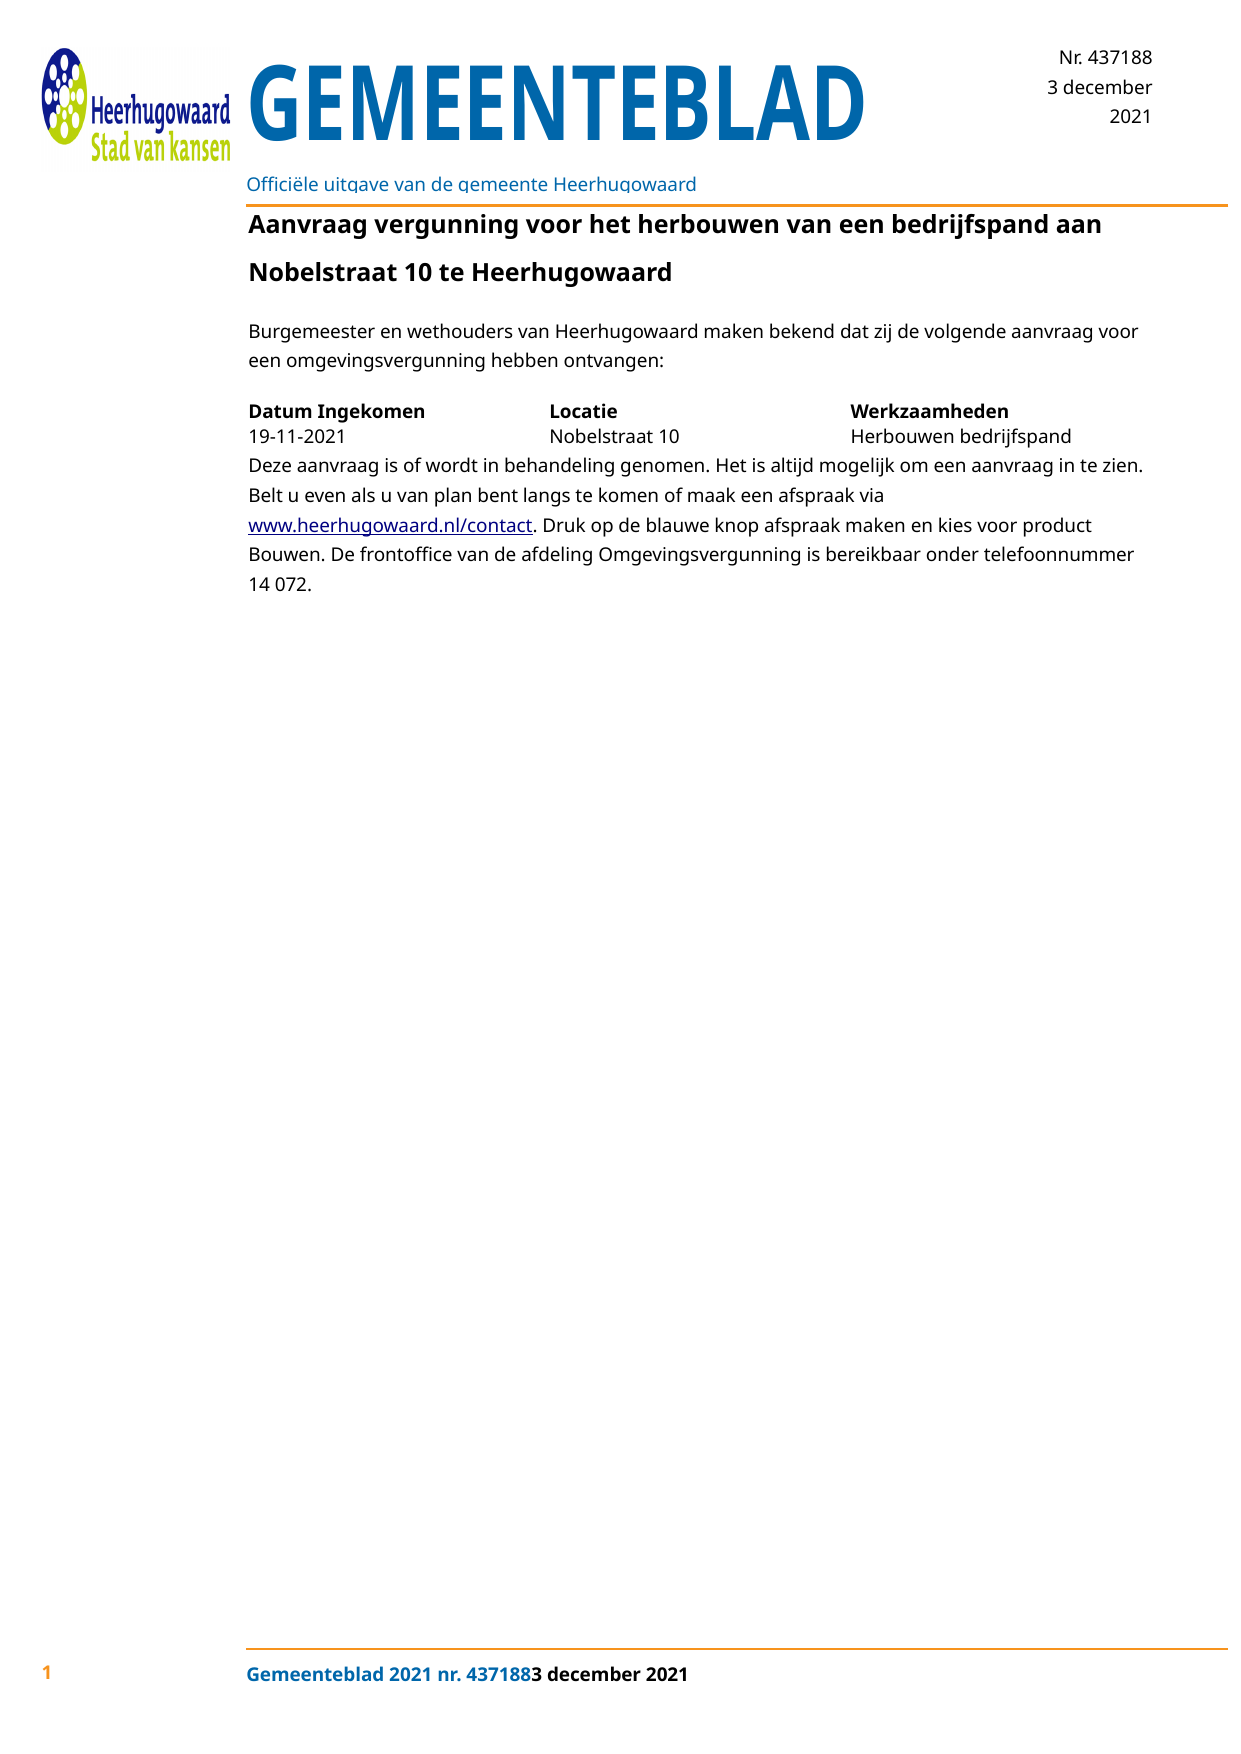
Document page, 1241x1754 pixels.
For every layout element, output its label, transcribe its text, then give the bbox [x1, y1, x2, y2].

picture [41, 47, 231, 172]
table_cell 19-11-2021 [248, 424, 549, 449]
table_cell Nobelstraat 10 [549, 424, 850, 449]
text Aanvraag vergunning voor het herbouwen van een bedrijfspand aan Nobelstraat 10 te Heerhugowaard [248, 207, 1152, 288]
text Burgemeester en wethouders van Heerhugowaard maken bekend dat zij de volgende aanvraag voor een omgevingsvergunning hebben ontvangen: [248, 318, 1152, 373]
table_header Werkzaamheden [850, 398, 1152, 424]
table_header Datum Ingekomen [248, 398, 549, 424]
text Deze aanvraag is of wordt in behandeling genomen. Het is altijd mogelijk om een aanvraag in te zien. Belt u even als u van plan bent langs te komen of maak een afspraak via www.heerhugowaard.nl/contact. Druk op de blauwe knop afspraak maken en kies voor product Bouwen. De frontoffice van de afdeling Omgevingsvergunning is bereikbaar onder telefoonnummer 14 072. [248, 453, 1152, 597]
table_cell Herbouwen bedrijfspand [850, 424, 1152, 449]
table_header Locatie [549, 398, 850, 424]
